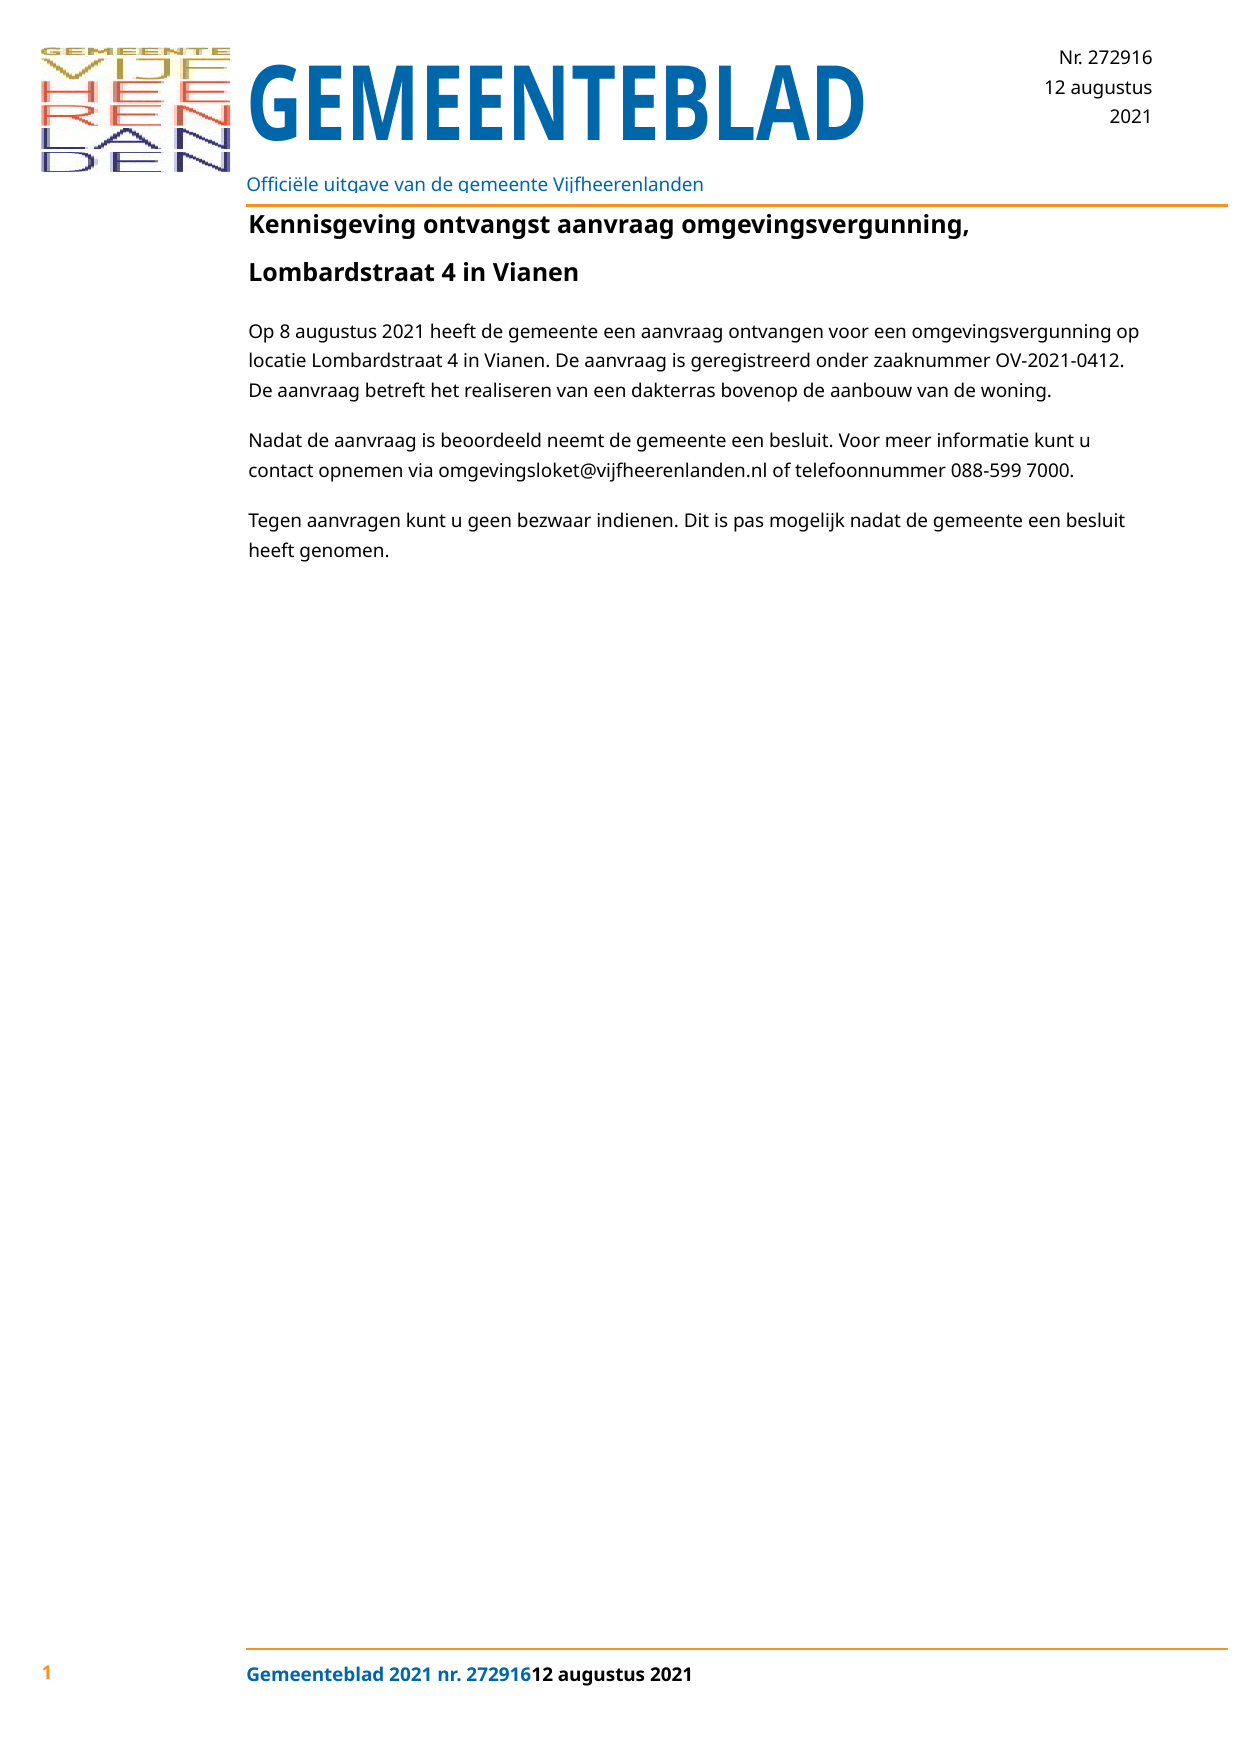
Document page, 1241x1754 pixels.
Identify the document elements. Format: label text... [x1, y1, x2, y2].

text Op 8 augustus 2021 heeft de gemeente een aanvraag ontvangen voor een omgevingsvergunning op locatie Lombardstraat 4 in Vianen. De aanvraag is geregistreerd onder zaaknummer OV-2021-0412. De aanvraag betreft het realiseren van een dakterras bovenop de aanbouw van de woning. [248, 318, 1152, 403]
text Tegen aanvragen kunt u geen bezwaar indienen. Dit is pas mogelijk nadat de gemeente een besluit heeft genomen. [248, 507, 1152, 563]
picture [41, 47, 231, 172]
text Kennisgeving ontvangst aanvraag omgevingsvergunning, Lombardstraat 4 in Vianen [248, 207, 1152, 288]
text Nadat de aanvraag is beoordeeld neemt de gemeente een besluit. Voor meer informatie kunt u contact opnemen via omgevingsloket@vijfheerenlanden.nl of telefoonnummer 088-599 7000. [248, 427, 1152, 483]
